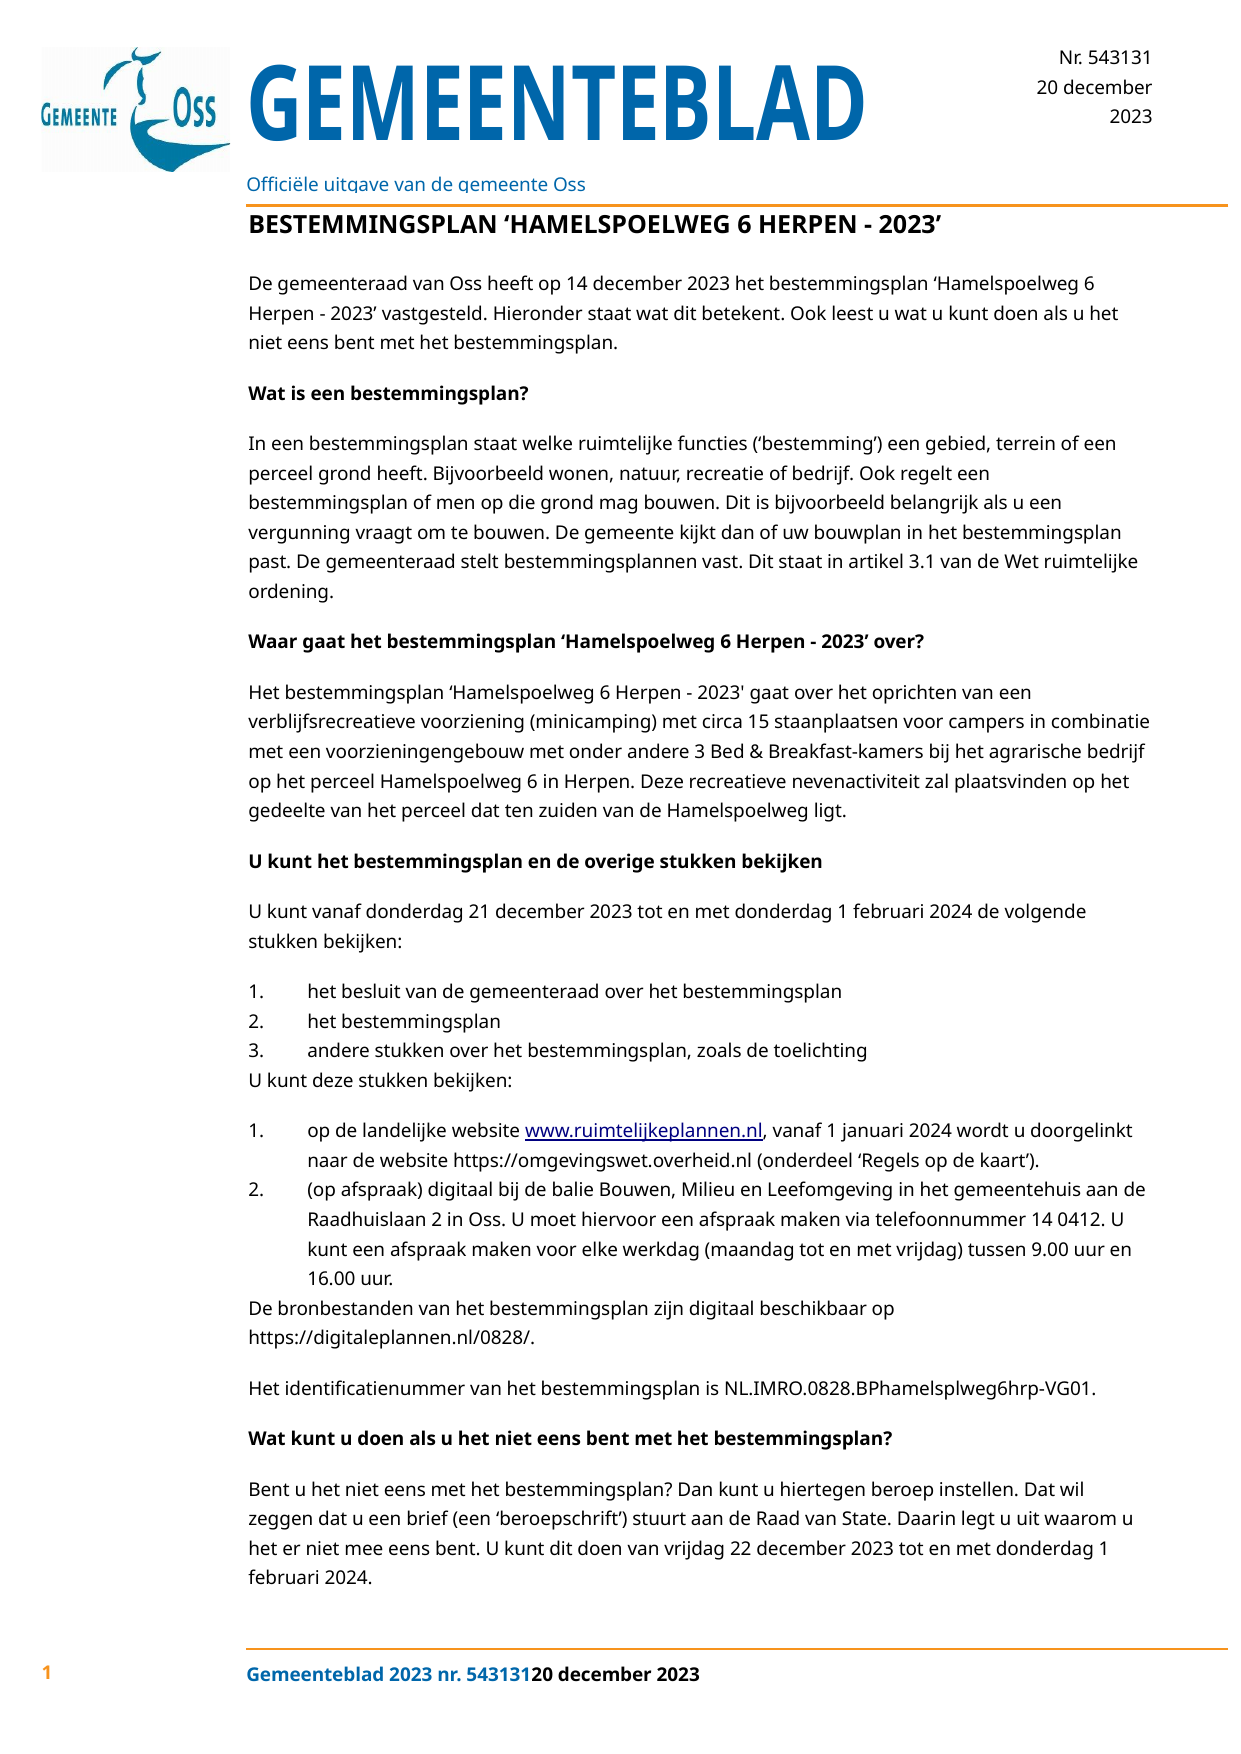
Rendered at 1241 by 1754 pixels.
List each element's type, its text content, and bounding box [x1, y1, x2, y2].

list op de landelijke website www.ruimtelijkeplannen.nl, vanaf 1 januari 2024 wordt u doorgelinkt naar de website https://omgevingswet.overheid.nl (onderdeel ‘Regels op de kaart’). [248, 1117, 1152, 1173]
text Waar gaat het bestemmingsplan ‘Hamelspoelweg 6 Herpen - 2023’ over? [248, 629, 1152, 654]
list het besluit van de gemeenteraad over het bestemmingsplan [248, 978, 1152, 1004]
text Wat kunt u doen als u het niet eens bent met het bestemmingsplan? [248, 1425, 1152, 1451]
list (op afspraak) digitaal bij de balie Bouwen, Milieu en Leefomgeving in het gemeentehuis aan de Raadhuislaan 2 in Oss. U moet hiervoor een afspraak maken via telefoonnummer 14 0412. U kunt een afspraak maken voor elke werkdag (maandag tot en met vrijdag) tussen 9.00 uur en 16.00 uur. [248, 1177, 1152, 1291]
text U kunt vanaf donderdag 21 december 2023 tot en met donderdag 1 februari 2024 de volgende stukken bekijken: [248, 898, 1152, 953]
text U kunt deze stukken bekijken: [248, 1067, 1152, 1093]
text BESTEMMINGSPLAN ‘HAMELSPOELWEG 6 HERPEN - 2023’ [248, 207, 1152, 241]
text Bent u het niet eens met het bestemmingsplan? Dan kunt u hiertegen beroep instellen. Dat wil zeggen dat u een brief (een ‘beroepschrift’) stuurt aan de Raad van State. Daarin legt u uit waarom u het er niet mee eens bent. U kunt dit doen van vrijdag 22 december 2023 tot en met donderdag 1 februari 2024. [248, 1476, 1152, 1590]
text De bronbestanden van het bestemmingsplan zijn digitaal beschikbaar op https://digitaleplannen.nl/0828/. [248, 1295, 1152, 1350]
text Het bestemmingsplan ‘Hamelspoelweg 6 Herpen - 2023' gaat over het oprichten van een verblijfsrecreatieve voorziening (minicamping) met circa 15 staanplaatsen voor campers in combinatie met een voorzieningengebouw met onder andere 3 Bed & Breakfast-kamers bij het agrarische bedrijf op het perceel Hamelspoelweg 6 in Herpen. Deze recreatieve nevenactiviteit zal plaatsvinden op het gedeelte van het perceel dat ten zuiden van de Hamelspoelweg ligt. [248, 679, 1152, 823]
text U kunt het bestemmingsplan en de overige stukken bekijken [248, 848, 1152, 873]
text Wat is een bestemmingsplan? [248, 380, 1152, 406]
list andere stukken over het bestemmingsplan, zoals de toelichting [248, 1037, 1152, 1063]
text In een bestemmingsplan staat welke ruimtelijke functies (‘bestemming’) een gebied, terrein of een perceel grond heeft. Bijvoorbeeld wonen, natuur, recreatie of bedrijf. Ook regelt een bestemmingsplan of men op die grond mag bouwen. Dit is bijvoorbeeld belangrijk als u een vergunning vraagt om te bouwen. De gemeente kijkt dan of uw bouwplan in het bestemmingsplan past. De gemeenteraad stelt bestemmingsplannen vast. Dit staat in artikel 3.1 van de Wet ruimtelijke ordening. [248, 430, 1152, 604]
text Het identificatienummer van het bestemmingsplan is NL.IMRO.0828.BPhamelsplweg6hrp-VG01. [248, 1375, 1152, 1401]
picture [41, 47, 231, 172]
text De gemeenteraad van Oss heeft op 14 december 2023 het bestemmingsplan ‘Hamelspoelweg 6 Herpen - 2023’ vastgesteld. Hieronder staat wat dit betekent. Ook leest u wat u kunt doen als u het niet eens bent met het bestemmingsplan. [248, 270, 1152, 355]
list het bestemmingsplan [248, 1008, 1152, 1033]
